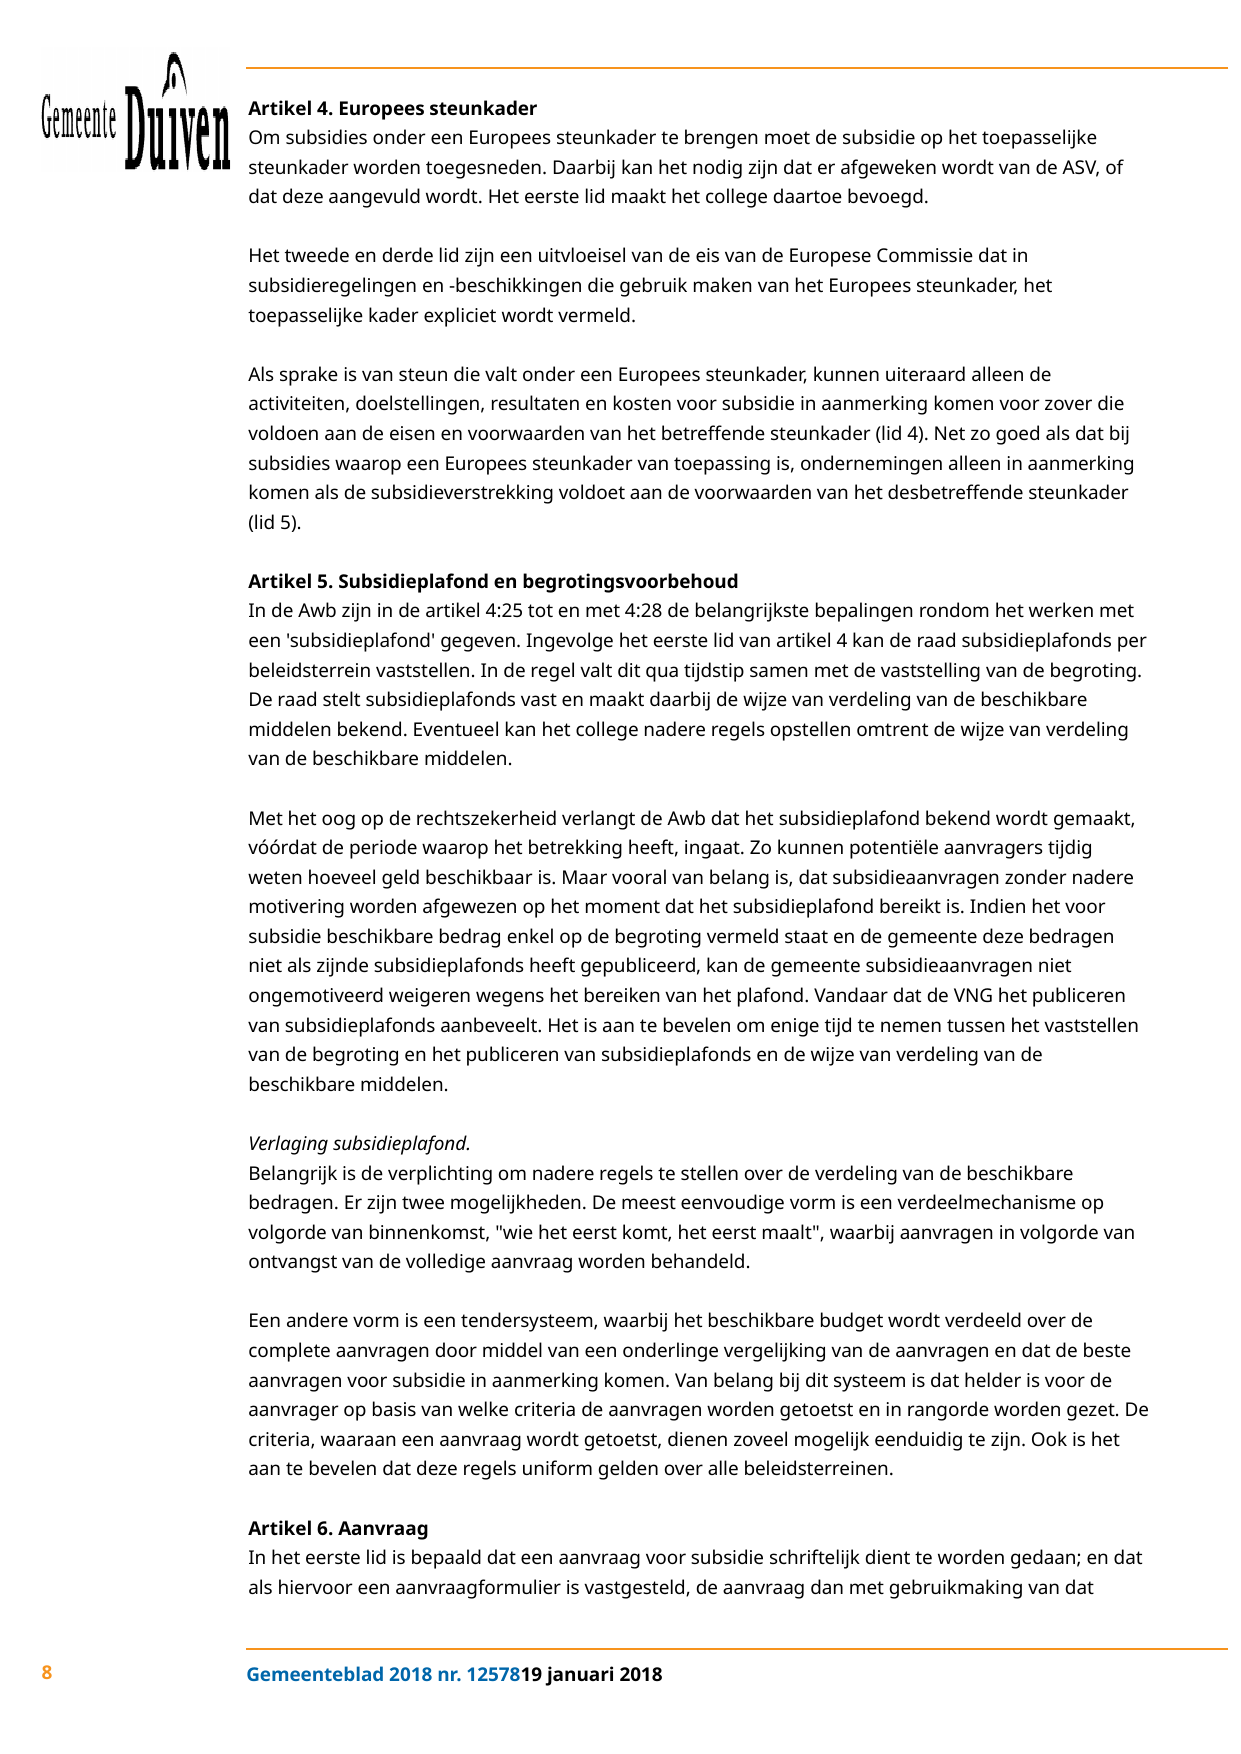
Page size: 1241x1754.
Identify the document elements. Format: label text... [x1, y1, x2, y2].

text Het tweede en derde lid zijn een uitvloeisel van de eis van de Europese Commissie dat in subsidieregelingen en -beschikkingen die gebruik maken van het Europees steunkader, het toepasselijke kader expliciet wordt vermeld. [248, 243, 1152, 328]
text Verlaging subsidieplafond. [248, 1130, 1152, 1156]
text Artikel 6. Aanvraag [248, 1515, 1152, 1541]
text Een andere vorm is een tendersysteem, waarbij het beschikbare budget wordt verdeeld over de complete aanvragen door middel van een onderlinge vergelijking van de aanvragen en dat de beste aanvragen voor subsidie in aanmerking komen. Van belang bij dit systeem is dat helder is voor de aanvrager op basis van welke criteria de aanvragen worden getoetst en in rangorde worden gezet. De criteria, waaraan een aanvraag wordt getoetst, dienen zoveel mogelijk eenduidig te zijn. Ook is het aan te bevelen dat deze regels uniform gelden over alle beleidsterreinen. [248, 1308, 1152, 1481]
text Als sprake is van steun die valt onder een Europees steunkader, kunnen uiteraard alleen de activiteiten, doelstellingen, resultaten en kosten voor subsidie in aanmerking komen voor zover die voldoen aan de eisen en voorwaarden van het betreffende steunkader (lid 4). Net zo goed als dat bij subsidies waarop een Europees steunkader van toepassing is, ondernemingen alleen in aanmerking komen als de subsidieverstrekking voldoet aan de voorwaarden van het desbetreffende steunkader (lid 5). [248, 361, 1152, 535]
text Met het oog op de rechtszekerheid verlangt de Awb dat het subsidieplafond bekend wordt gemaakt, vóórdat de periode waarop het betrekking heeft, ingaat. Zo kunnen potentiële aanvragers tijdig weten hoeveel geld beschikbaar is. Maar vooral van belang is, dat subsidieaanvragen zonder nadere motivering worden afgewezen op het moment dat het subsidieplafond bereikt is. Indien het voor subsidie beschikbare bedrag enkel op de begroting vermeld staat en de gemeente deze bedragen niet als zijnde subsidieplafonds heeft gepubliceerd, kan de gemeente subsidieaanvragen niet ongemotiveerd weigeren wegens het bereiken van het plafond. Vandaar dat de VNG het publiceren van subsidieplafonds aanbeveelt. Het is aan te bevelen om enige tijd te nemen tussen het vaststellen van de begroting en het publiceren van subsidieplafonds en de wijze van verdeling van de beschikbare middelen. [248, 805, 1152, 1097]
text Belangrijk is de verplichting om nadere regels te stellen over de verdeling van de beschikbare bedragen. Er zijn twee mogelijkheden. De meest eenvoudige vorm is een verdeelmechanisme op volgorde van binnenkomst, "wie het eerst komt, het eerst maalt", waarbij aanvragen in volgorde van ontvangst van de volledige aanvraag worden behandeld. [248, 1160, 1152, 1274]
text In de Awb zijn in de artikel 4:25 tot en met 4:28 de belangrijkste bepalingen rondom het werken met een 'subsidieplafond' gegeven. Ingevolge het eerste lid van artikel 4 kan de raad subsidieplafonds per beleidsterrein vaststellen. In de regel valt dit qua tijdstip samen met de vaststelling van de begroting. De raad stelt subsidieplafonds vast en maakt daarbij de wijze van verdeling van de beschikbare middelen bekend. Eventueel kan het college nadere regels opstellen omtrent de wijze van verdeling van de beschikbare middelen. [248, 598, 1152, 771]
text Artikel 5. Subsidieplafond en begrotingsvoorbehoud [248, 568, 1152, 594]
text Artikel 4. Europees steunkader [248, 95, 1152, 121]
picture [41, 47, 231, 172]
text In het eerste lid is bepaald dat een aanvraag voor subsidie schriftelijk dient te worden gedaan; en dat als hiervoor een aanvraagformulier is vastgesteld, de aanvraag dan met gebruikmaking van dat [248, 1544, 1152, 1600]
text Om subsidies onder een Europees steunkader te brengen moet de subsidie op het toepasselijke steunkader worden toegesneden. Daarbij kan het nodig zijn dat er afgeweken wordt van de ASV, of dat deze aangevuld wordt. Het eerste lid maakt het college daartoe bevoegd. [248, 124, 1152, 209]
